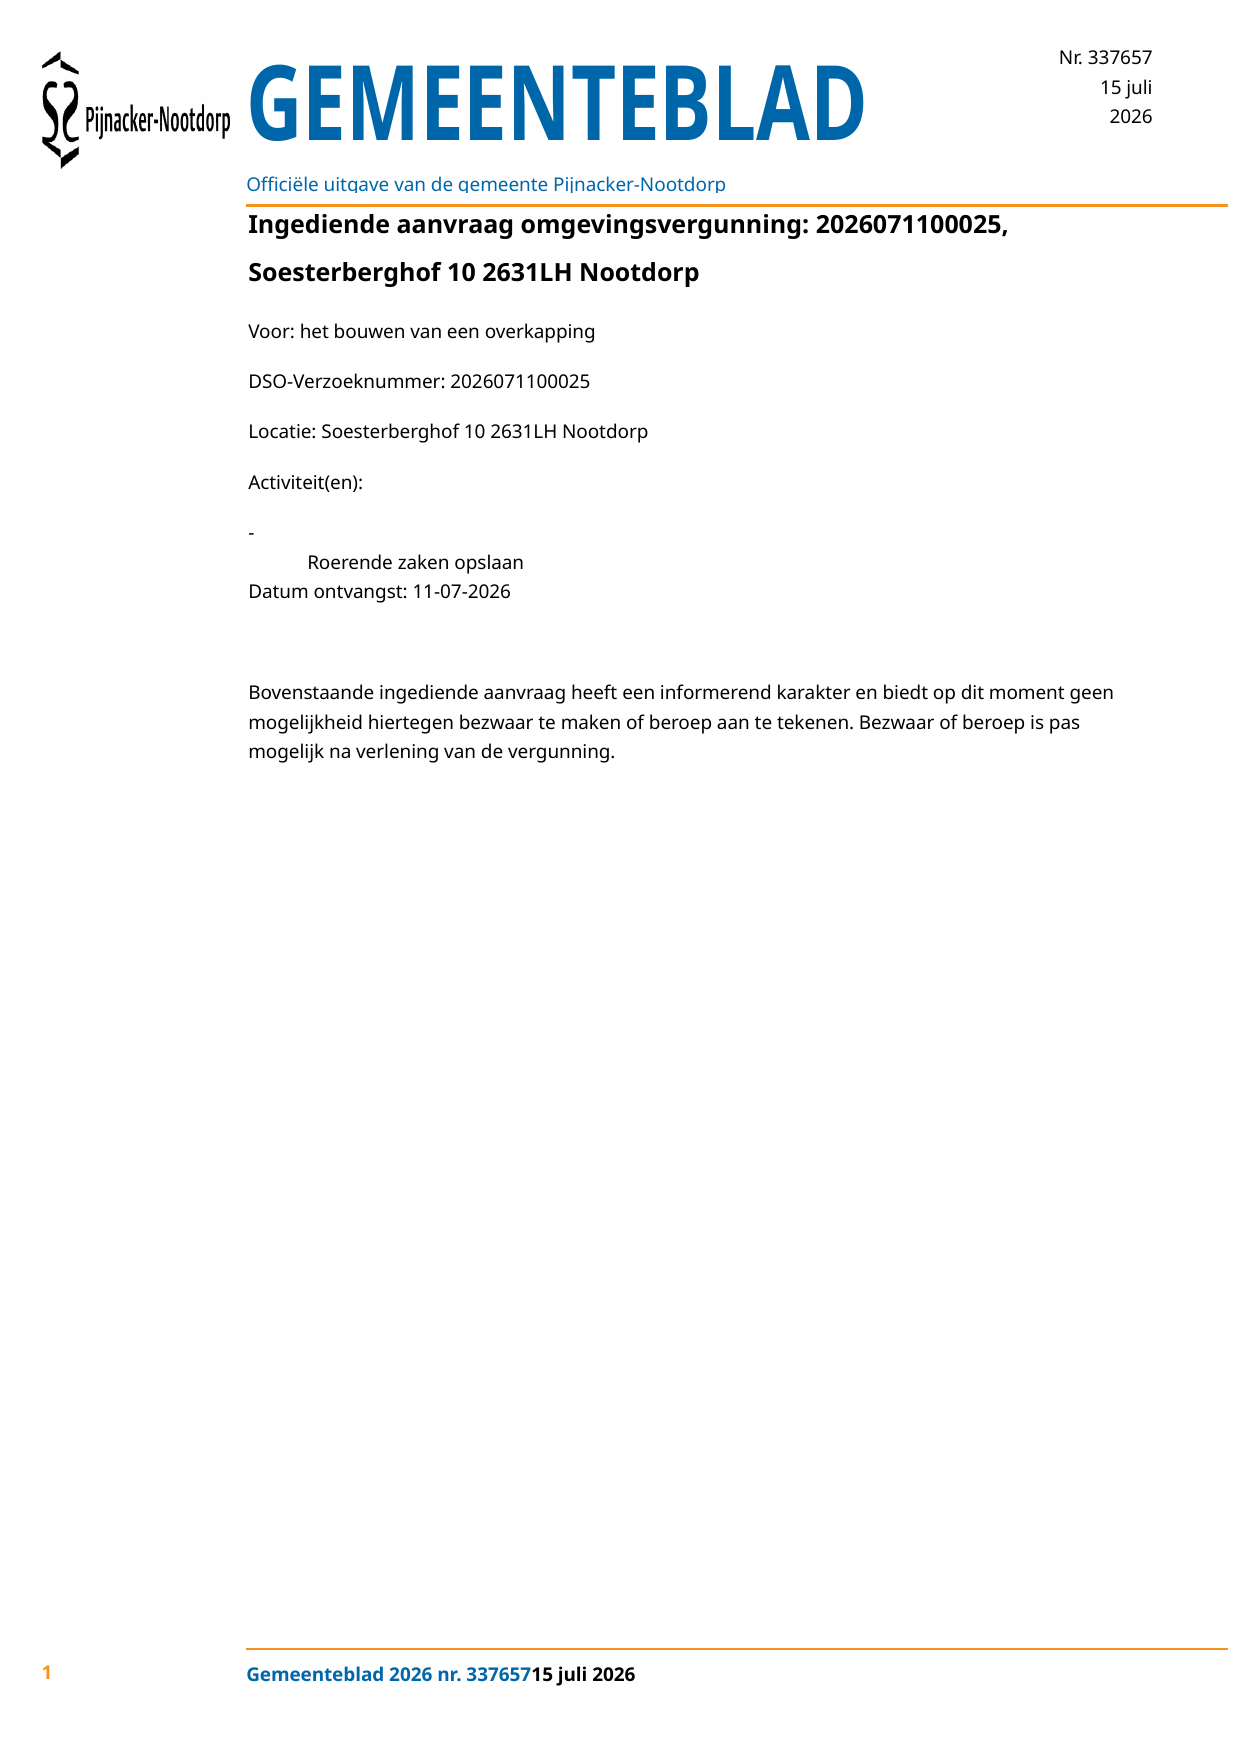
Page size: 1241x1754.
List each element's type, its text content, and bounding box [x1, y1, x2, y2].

text Datum ontvangst: 11-07-2026 [248, 579, 1152, 604]
text Bovenstaande ingediende aanvraag heeft een informerend karakter en biedt op dit moment geen mogelijkheid hiertegen bezwaar te maken of beroep aan te tekenen. Bezwaar of beroep is pas mogelijk na verlening van de vergunning. [248, 679, 1152, 764]
text DSO-Verzoeknummer: 2026071100025 [248, 368, 1152, 394]
text Locatie: Soesterberghof 10 2631LH Nootdorp [248, 419, 1152, 444]
picture [41, 47, 231, 172]
list Roerende zaken opslaan [248, 549, 1152, 575]
text Activiteit(en): [248, 469, 1152, 495]
text Voor: het bouwen van een overkapping [248, 318, 1152, 344]
text Ingediende aanvraag omgevingsvergunning: 2026071100025, Soesterberghof 10 2631LH Nootdorp [248, 207, 1152, 288]
